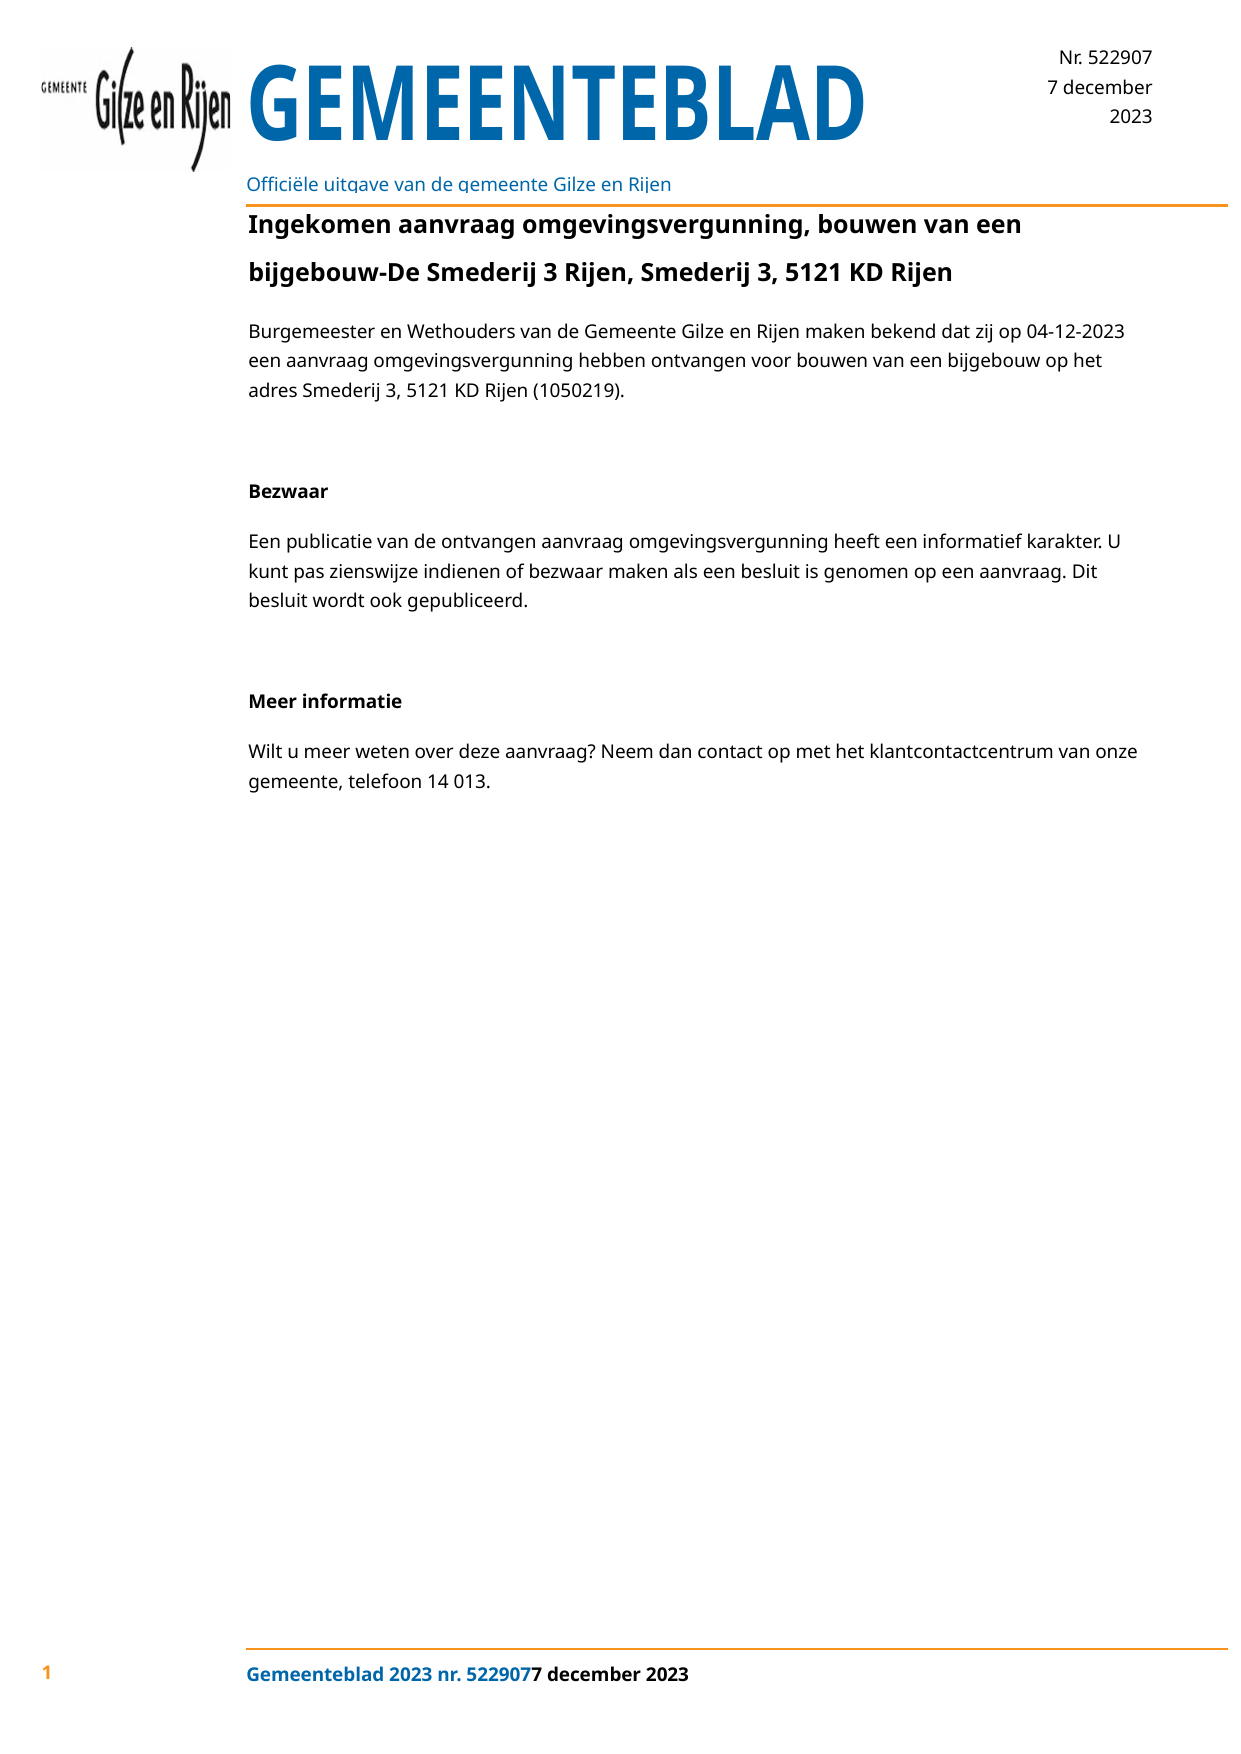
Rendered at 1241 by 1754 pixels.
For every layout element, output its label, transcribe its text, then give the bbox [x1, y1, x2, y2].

text Meer informatie [248, 688, 1152, 714]
text Bezwaar [248, 478, 1152, 504]
text Ingekomen aanvraag omgevingsvergunning, bouwen van een bijgebouw-De Smederij 3 Rijen, Smederij 3, 5121 KD Rijen [248, 207, 1152, 288]
picture [41, 47, 231, 172]
text Een publicatie van de ontvangen aanvraag omgevingsvergunning heeft een informatief karakter. U kunt pas zienswijze indienen of bezwaar maken als een besluit is genomen op een aanvraag. Dit besluit wordt ook gepubliceerd. [248, 528, 1152, 613]
text Wilt u meer weten over deze aanvraag? Neem dan contact op met het klantcontactcentrum van onze gemeente, telefoon 14 013. [248, 739, 1152, 794]
text Burgemeester en Wethouders van de Gemeente Gilze en Rijen maken bekend dat zij op 04-12-2023 een aanvraag omgevingsvergunning hebben ontvangen voor bouwen van een bijgebouw op het adres Smederij 3, 5121 KD Rijen (1050219). [248, 318, 1152, 403]
